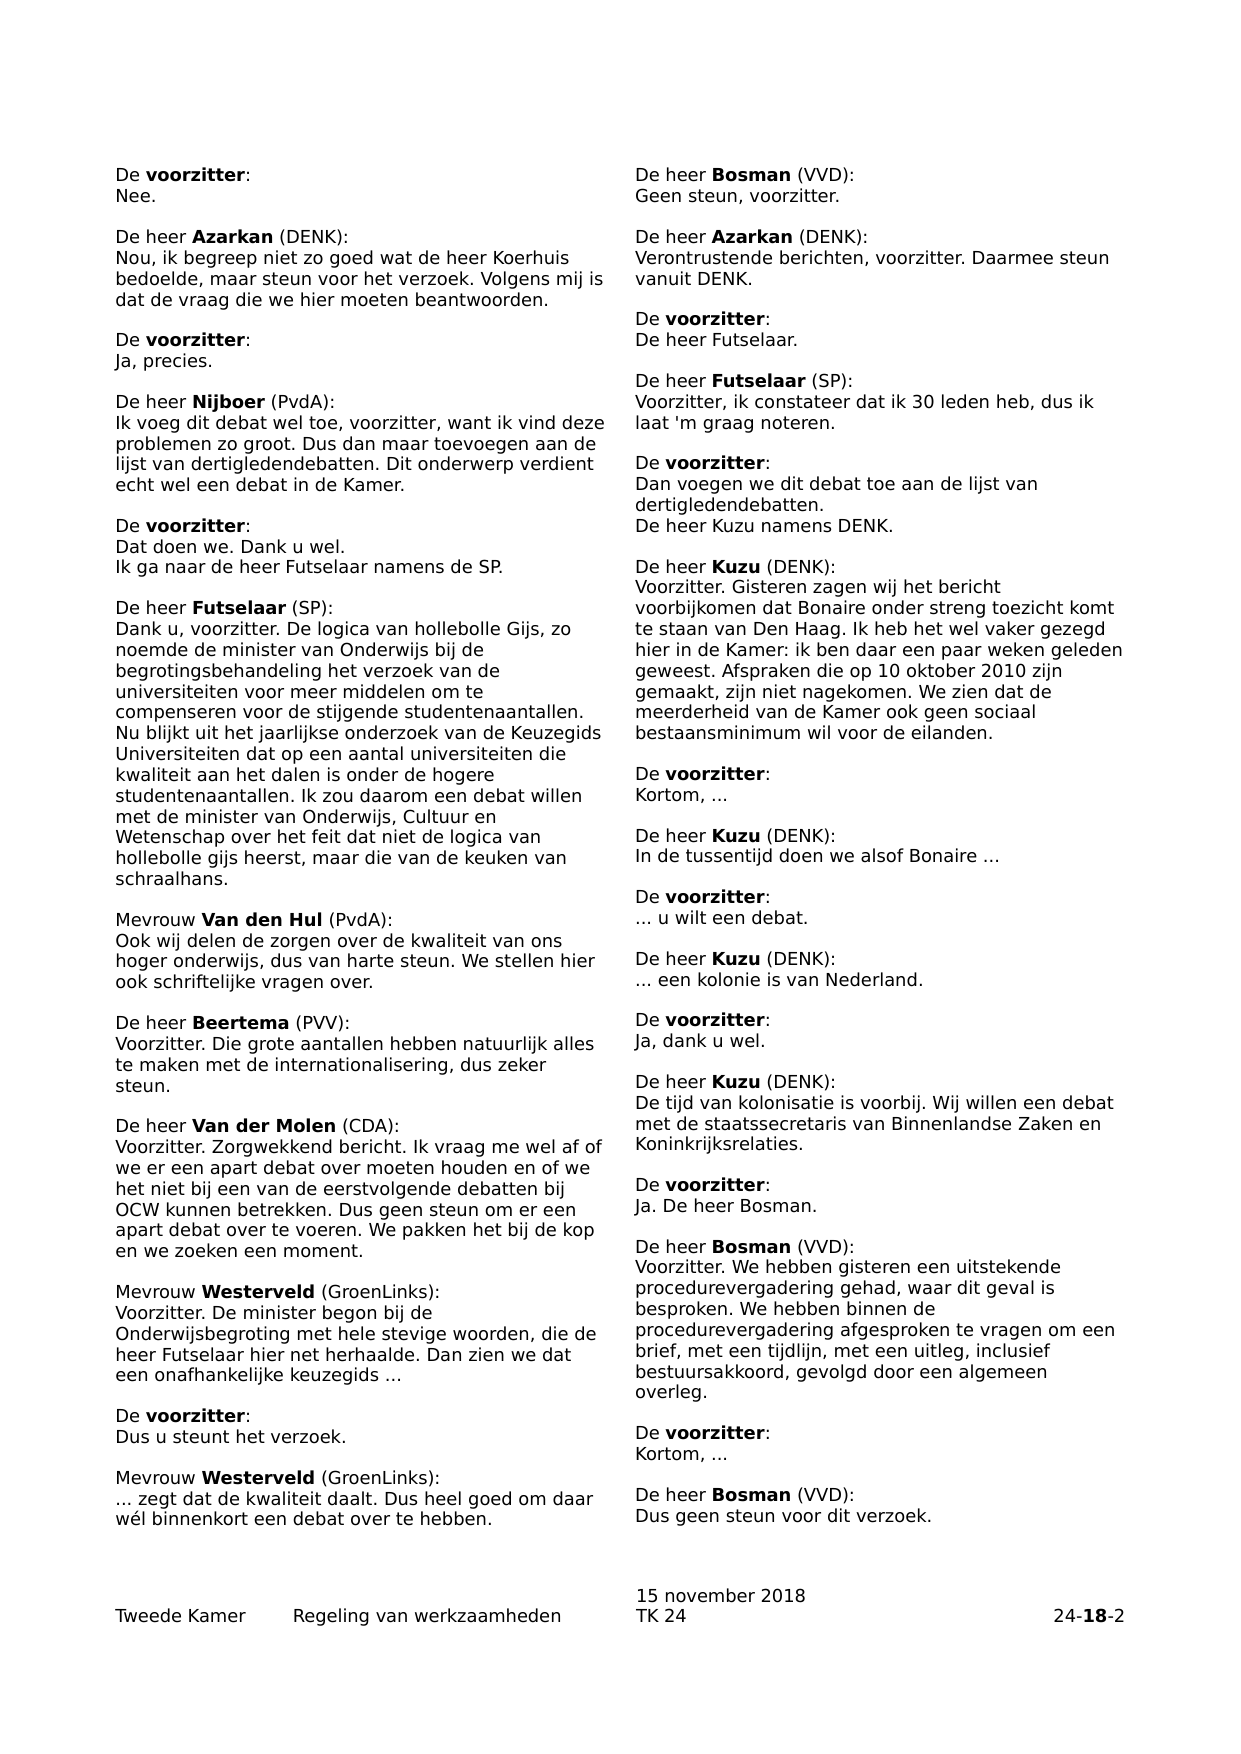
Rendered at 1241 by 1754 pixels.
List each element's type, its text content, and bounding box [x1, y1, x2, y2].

text De voorzitter: [635, 1423, 1125, 1444]
text Geen steun, voorzitter. [635, 186, 1125, 207]
text Ja, dank u wel. [635, 1031, 1125, 1052]
text De heer Kuzu namens DENK. [635, 516, 1125, 536]
text Ook wij delen de zorgen over de kwaliteit van ons hoger onderwijs, dus van harte steun. We stellen hier ook schriftelijke vragen over. [115, 930, 605, 993]
text De voorzitter: [635, 764, 1125, 784]
text Voorzitter. We hebben gisteren een uitstekende procedurevergadering gehad, waar dit geval is besproken. We hebben binnen de procedurevergadering afgesproken te vragen om een brief, met een tijdlijn, met een uitleg, inclusief bestuursakkoord, gevolgd door een algemeen overleg. [635, 1257, 1125, 1403]
text Ja, precies. [115, 351, 605, 372]
text De heer Azarkan (DENK): [635, 227, 1125, 248]
text De heer Bosman (VVD): [635, 1484, 1125, 1505]
text Mevrouw Westerveld (GroenLinks): [115, 1467, 605, 1488]
text De heer Kuzu (DENK): [635, 825, 1125, 846]
text Mevrouw Van den Hul (PvdA): [115, 910, 605, 930]
text De heer Kuzu (DENK): [635, 556, 1125, 577]
text De heer Bosman (VVD): [635, 165, 1125, 186]
text De heer Van der Molen (CDA): [115, 1116, 605, 1137]
text ... u wilt een debat. [635, 908, 1125, 928]
text De heer Azarkan (DENK): [115, 227, 605, 248]
text ... een kolonie is van Nederland. [635, 969, 1125, 990]
text De heer Kuzu (DENK): [635, 948, 1125, 969]
text Voorzitter. Gisteren zagen wij het bericht voorbijkomen dat Bonaire onder streng toezicht komt te staan van Den Haag. Ik heb het wel vaker gezegd hier in de Kamer: ik ben daar een paar weken geleden geweest. Afspraken die op 10 oktober 2010 zijn gemaakt, zijn niet nagekomen. We zien dat de meerderheid van de Kamer ook geen sociaal bestaansminimum wil voor de eilanden. [635, 577, 1125, 744]
text De voorzitter: [635, 887, 1125, 908]
text De voorzitter: [635, 1010, 1125, 1031]
text Voorzitter. De minister begon bij de Onderwijsbegroting met hele stevige woorden, die de heer Futselaar hier net herhaalde. Dan zien we dat een onafhankelijke keuzegids ... [115, 1303, 605, 1386]
text De voorzitter: [635, 309, 1125, 330]
text De voorzitter: [115, 516, 605, 536]
text Kortom, ... [635, 784, 1125, 805]
text De heer Bosman (VVD): [635, 1236, 1125, 1257]
text De voorzitter: [115, 165, 605, 186]
text Verontrustende berichten, voorzitter. Daarmee steun vanuit DENK. [635, 248, 1125, 289]
text Dus geen steun voor dit verzoek. [635, 1505, 1125, 1526]
text Voorzitter. Die grote aantallen hebben natuurlijk alles te maken met de internationalisering, dus zeker steun. [115, 1034, 605, 1096]
text Ik voeg dit debat wel toe, voorzitter, want ik vind deze problemen zo groot. Dus dan maar toevoegen aan de lijst van dertigledendebatten. Dit onderwerp verdient echt wel een debat in de Kamer. [115, 412, 605, 496]
text Dank u, voorzitter. De logica van hollebolle Gijs, zo noemde de minister van Onderwijs bij de begrotingsbehandeling het verzoek van de universiteiten voor meer middelen om te compenseren voor de stijgende studentenaantallen. Nu blijkt uit het jaarlijkse onderzoek van de Keuzegids Universiteiten dat op een aantal universiteiten die kwaliteit aan het dalen is onder de hogere studentenaantallen. Ik zou daarom een debat willen met de minister van Onderwijs, Cultuur en Wetenschap over het feit dat niet de logica van hollebolle gijs heerst, maar die van de keuken van schraalhans. [115, 619, 605, 890]
text De voorzitter: [115, 330, 605, 351]
text Mevrouw Westerveld (GroenLinks): [115, 1282, 605, 1303]
text De voorzitter: [635, 453, 1125, 474]
text De heer Futselaar (SP): [115, 598, 605, 619]
text De heer Kuzu (DENK): [635, 1072, 1125, 1092]
text Dan voegen we dit debat toe aan de lijst van dertigledendebatten. [635, 474, 1125, 516]
text ... zegt dat de kwaliteit daalt. Dus heel goed om daar wél binnenkort een debat over te hebben. [115, 1488, 605, 1530]
text Ja. De heer Bosman. [635, 1196, 1125, 1216]
text De tijd van kolonisatie is voorbij. Wij willen een debat met de staatssecretaris van Binnenlandse Zaken en Koninkrijksrelaties. [635, 1092, 1125, 1155]
text Dat doen we. Dank u wel. [115, 536, 605, 557]
text In de tussentijd doen we alsof Bonaire ... [635, 846, 1125, 867]
text Voorzitter, ik constateer dat ik 30 leden heb, dus ik laat 'm graag noteren. [635, 392, 1125, 433]
text De heer Futselaar. [635, 330, 1125, 351]
text Dus u steunt het verzoek. [115, 1427, 605, 1447]
text De heer Nijboer (PvdA): [115, 392, 605, 412]
text Ik ga naar de heer Futselaar namens de SP. [115, 557, 605, 578]
text De voorzitter: [635, 1175, 1125, 1196]
text De voorzitter: [115, 1406, 605, 1427]
text Nee. [115, 186, 605, 207]
text Kortom, ... [635, 1444, 1125, 1464]
text De heer Futselaar (SP): [635, 371, 1125, 392]
text De heer Beertema (PVV): [115, 1013, 605, 1034]
text Nou, ik begreep niet zo goed wat de heer Koerhuis bedoelde, maar steun voor het verzoek. Volgens mij is dat de vraag die we hier moeten beantwoorden. [115, 248, 605, 310]
text Voorzitter. Zorgwekkend bericht. Ik vraag me wel af of we er een apart debat over moeten houden en of we het niet bij een van de eerstvolgende debatten bij OCW kunnen betrekken. Dus geen steun om er een apart debat over te voeren. We pakken het bij de kop en we zoeken een moment. [115, 1137, 605, 1262]
